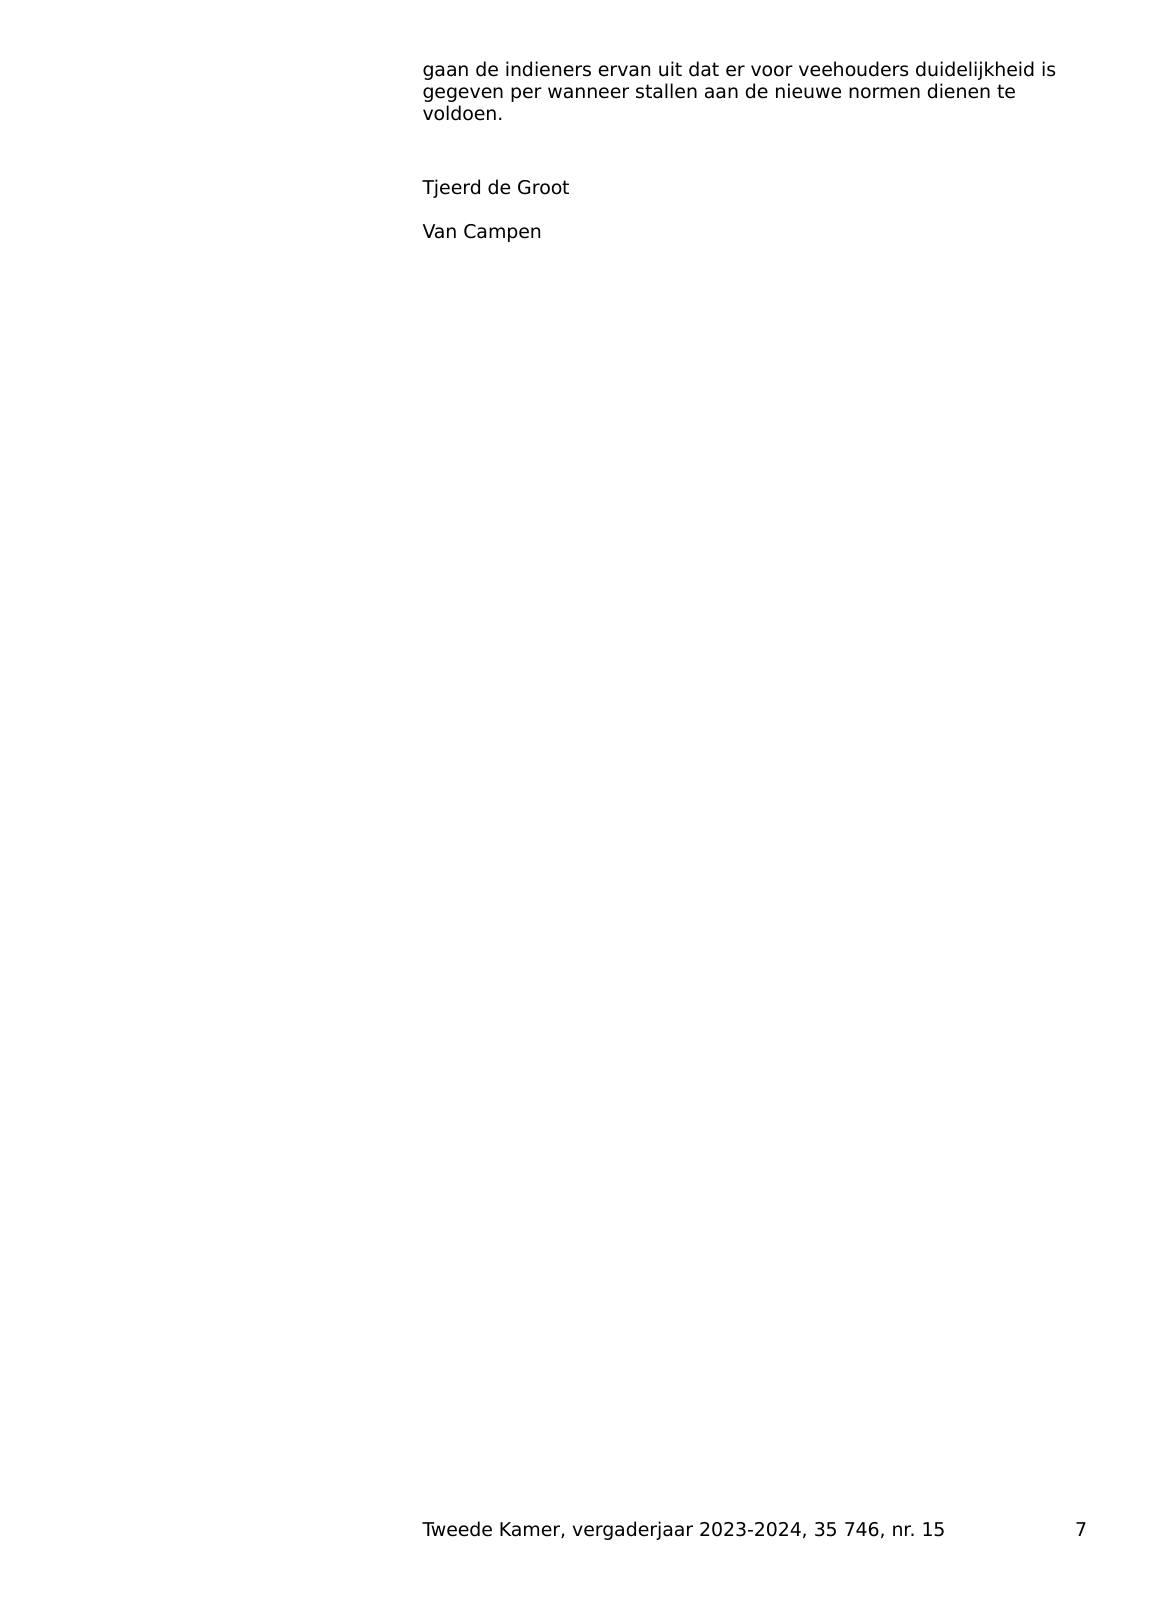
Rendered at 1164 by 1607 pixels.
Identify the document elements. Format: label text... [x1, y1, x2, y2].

text Tjeerd de Groot Van Campen [422, 155, 1087, 243]
text gaan de indieners ervan uit dat er voor veehouders duidelijkheid is gegeven per wanneer stallen aan de nieuwe normen dienen te voldoen. [422, 59, 1087, 125]
